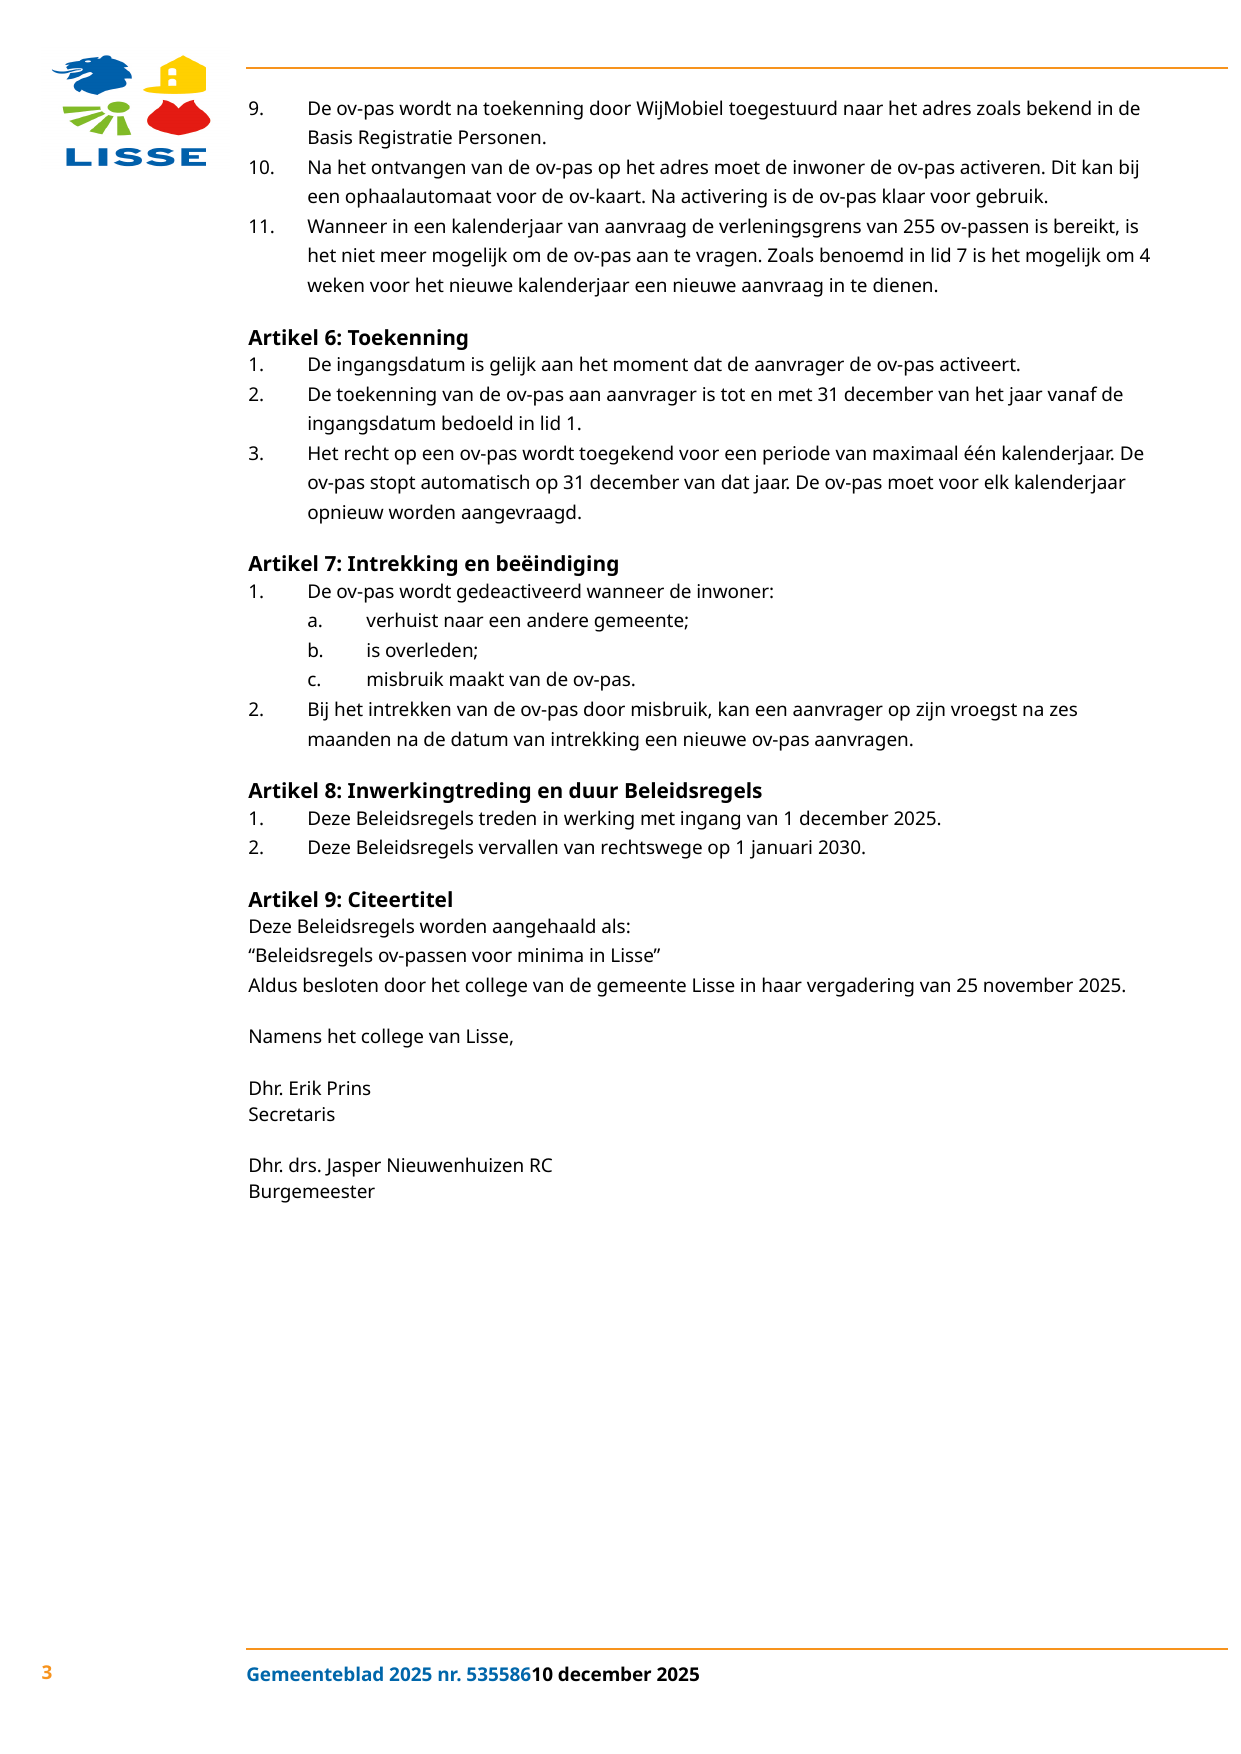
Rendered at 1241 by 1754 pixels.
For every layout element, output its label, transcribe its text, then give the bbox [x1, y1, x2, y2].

text Namens het college van Lisse, [248, 1024, 1152, 1049]
list De ov-pas wordt na toekenning door WijMobiel toegestuurd naar het adres zoals bekend in de Basis Registratie Personen. [248, 95, 1152, 150]
text Secretaris [248, 1101, 1152, 1127]
list misbruik maakt van de ov-pas. [307, 667, 1152, 692]
list Deze Beleidsregels vervallen van rechtswege op 1 januari 2030. [248, 834, 1152, 860]
text Burgemeester [248, 1178, 1152, 1204]
text Dhr. drs. Jasper Nieuwenhuizen RC [248, 1152, 1152, 1178]
list Het recht op een ov-pas wordt toegekend voor een periode van maximaal één kalenderjaar. De ov-pas stopt automatisch op 31 december van dat jaar. De ov-pas moet voor elk kalenderjaar opnieuw worden aangevraagd. [248, 440, 1152, 525]
list Deze Beleidsregels treden in werking met ingang van 1 december 2025. [248, 805, 1152, 830]
list Na het ontvangen van de ov-pas op het adres moet de inwoner de ov-pas activeren. Dit kan bij een ophaalautomaat voor de ov-kaart. Na activering is de ov-pas klaar voor gebruik. [248, 154, 1152, 209]
list Bij het intrekken van de ov-pas door misbruik, kan een aanvrager op zijn vroegst na zes maanden na de datum van intrekking een nieuwe ov-pas aanvragen. [248, 696, 1152, 752]
text Deze Beleidsregels worden aangehaald als: [248, 913, 1152, 939]
text Artikel 9: Citeertitel [248, 885, 1152, 913]
text Artikel 6: Toekenning [248, 323, 1152, 351]
list De toekenning van de ov-pas aan aanvrager is tot en met 31 december van het jaar vanaf de ingangsdatum bedoeld in lid 1. [248, 381, 1152, 436]
list is overleden; [307, 637, 1152, 663]
list Wanneer in een kalenderjaar van aanvraag de verleningsgrens van 255 ov-passen is bereikt, is het niet meer mogelijk om de ov-pas aan te vragen. Zoals benoemd in lid 7 is het mogelijk om 4 weken voor het nieuwe kalenderjaar een nieuwe aanvraag in te dienen. [248, 213, 1152, 298]
text Artikel 8: Inwerkingtreding en duur Beleidsregels [248, 776, 1152, 805]
list De ov-pas wordt gedeactiveerd wanneer de inwoner: [248, 578, 1152, 604]
list verhuist naar een andere gemeente; [307, 607, 1152, 633]
text Aldus besloten door het college van de gemeente Lisse in haar vergadering van 25 november 2025. [248, 972, 1152, 998]
text “Beleidsregels ov-passen voor minima in Lisse” [248, 943, 1152, 968]
text Dhr. Erik Prins [248, 1075, 1152, 1101]
list De ingangsdatum is gelijk aan het moment dat de aanvrager de ov-pas activeert. [248, 351, 1152, 377]
picture [41, 47, 231, 172]
text Artikel 7: Intrekking en beëindiging [248, 549, 1152, 578]
